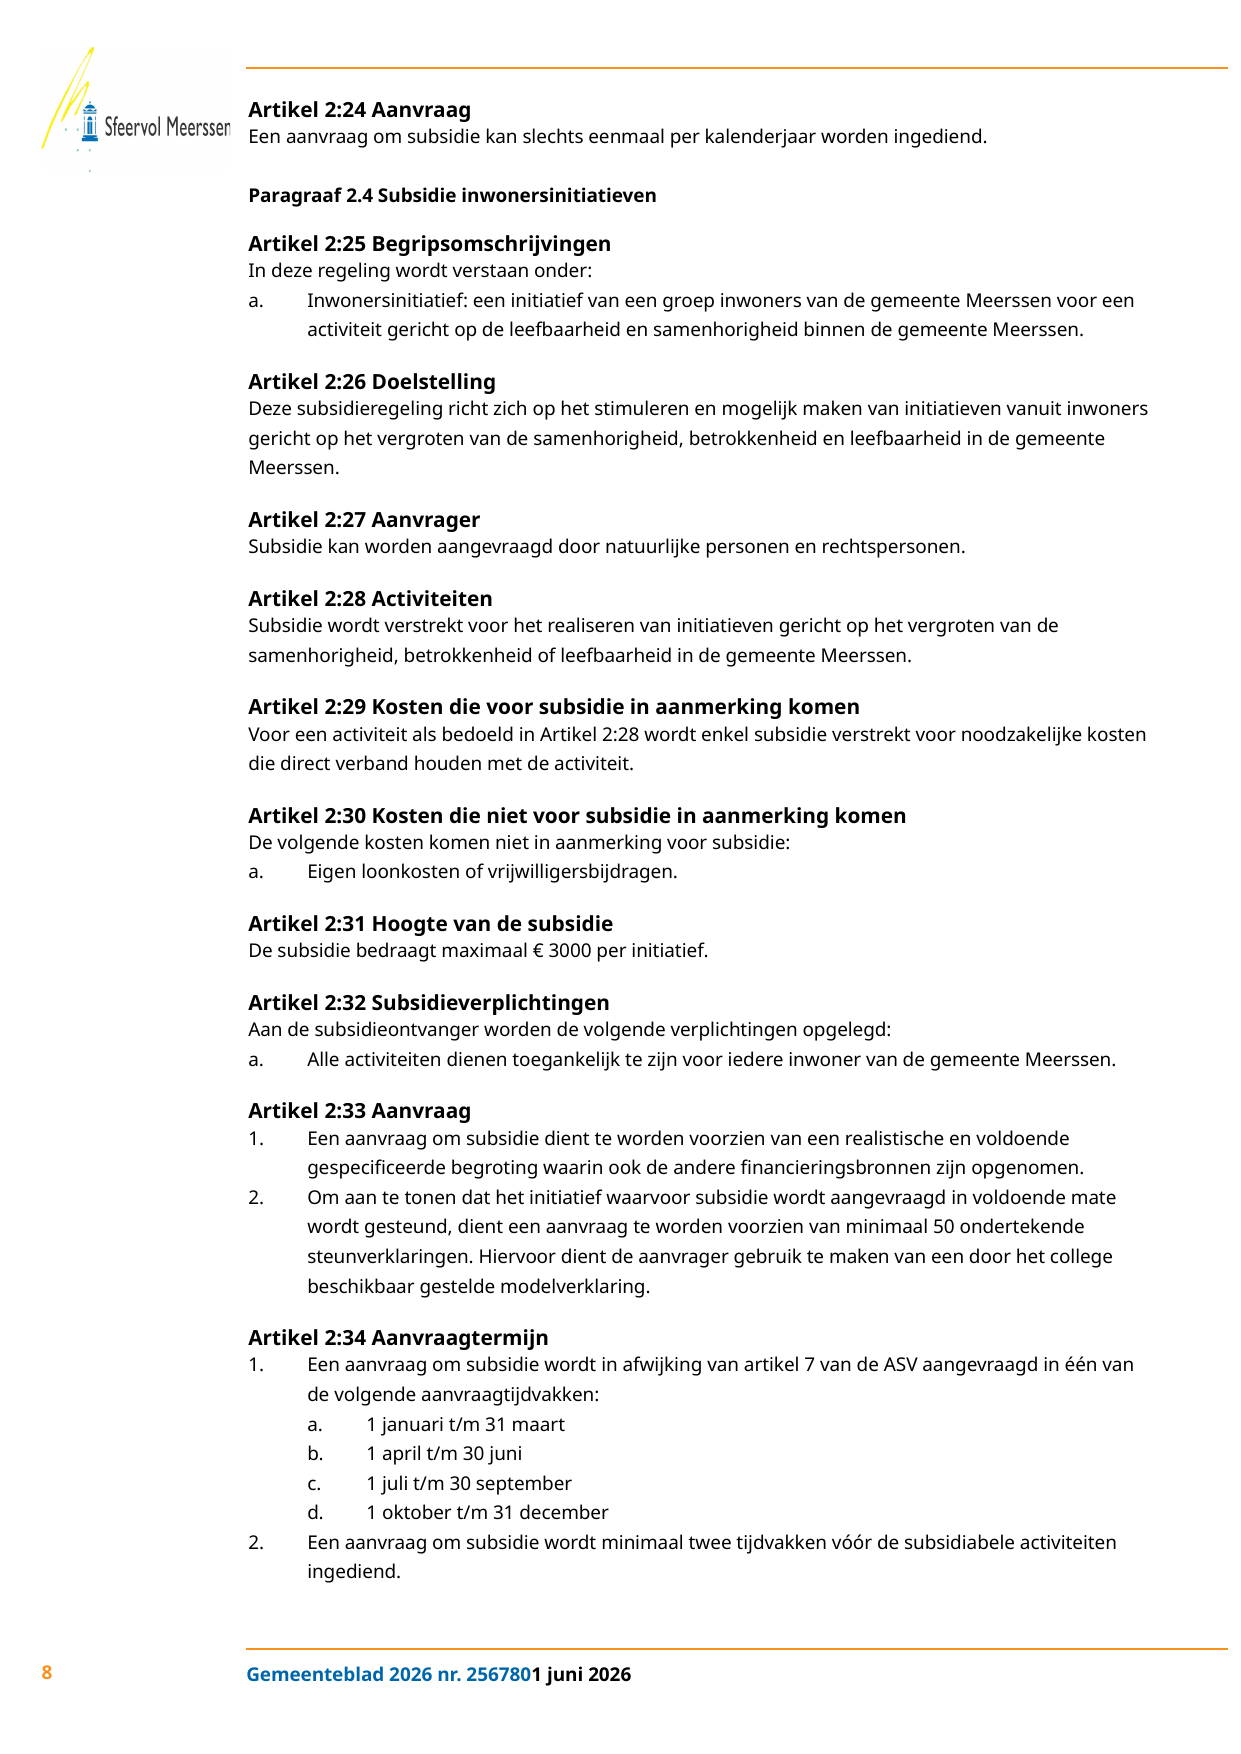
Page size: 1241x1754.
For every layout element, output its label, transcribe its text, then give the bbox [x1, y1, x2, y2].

text Artikel 2:34 Aanvraagtermijn [248, 1323, 1152, 1352]
text Subsidie kan worden aangevraagd door natuurlijke personen en rechtspersonen. [248, 533, 1152, 559]
list Inwonersinitiatief: een initiatief van een groep inwoners van de gemeente Meerssen voor een activiteit gericht op de leefbaarheid en samenhorigheid binnen de gemeente Meerssen. [248, 287, 1152, 342]
text Artikel 2:29 Kosten die voor subsidie in aanmerking komen [248, 692, 1152, 721]
text De subsidie bedraagt maximaal € 3000 per initiatief. [248, 938, 1152, 963]
text Artikel 2:31 Hoogte van de subsidie [248, 909, 1152, 938]
list Een aanvraag om subsidie dient te worden voorzien van een realistische en voldoende gespecificeerde begroting waarin ook de andere financieringsbronnen zijn opgenomen. [248, 1125, 1152, 1180]
text Aan de subsidieontvanger worden de volgende verplichtingen opgelegd: [248, 1016, 1152, 1042]
text Subsidie wordt verstrekt voor het realiseren van initiatieven gericht op het vergroten van de samenhorigheid, betrokkenheid of leefbaarheid in de gemeente Meerssen. [248, 612, 1152, 668]
text Artikel 2:28 Activiteiten [248, 584, 1152, 612]
text Voor een activiteit als bedoeld in Artikel 2:28 wordt enkel subsidie verstrekt voor noodzakelijke kosten die direct verband houden met de activiteit. [248, 721, 1152, 776]
list Om aan te tonen dat het initiatief waarvoor subsidie wordt aangevraagd in voldoende mate wordt gesteund, dient een aanvraag te worden voorzien van minimaal 50 ondertekende steunverklaringen. Hiervoor dient de aanvrager gebruik te maken van een door het college beschikbaar gestelde modelverklaring. [248, 1184, 1152, 1298]
list Een aanvraag om subsidie wordt in afwijking van artikel 7 van de ASV aangevraagd in één van de volgende aanvraagtijdvakken: [248, 1352, 1152, 1407]
list 1 april t/m 30 juni [307, 1440, 1152, 1466]
text Paragraaf 2.4 Subsidie inwonersinitiatieven [248, 182, 1152, 208]
text Artikel 2:25 Begripsomschrijvingen [248, 229, 1152, 257]
text In deze regeling wordt verstaan onder: [248, 257, 1152, 283]
text Deze subsidieregeling richt zich op het stimuleren en mogelijk maken van initiatieven vanuit inwoners gericht op het vergroten van de samenhorigheid, betrokkenheid en leefbaarheid in de gemeente Meerssen. [248, 395, 1152, 480]
text Een aanvraag om subsidie kan slechts eenmaal per kalenderjaar worden ingediend. [248, 123, 1152, 149]
text Artikel 2:32 Subsidieverplichtingen [248, 988, 1152, 1016]
list 1 januari t/m 31 maart [307, 1411, 1152, 1437]
text Artikel 2:33 Aanvraag [248, 1096, 1152, 1125]
text Artikel 2:27 Aanvrager [248, 505, 1152, 533]
list 1 juli t/m 30 september [307, 1470, 1152, 1496]
list Een aanvraag om subsidie wordt minimaal twee tijdvakken vóór de subsidiabele activiteiten ingediend. [248, 1529, 1152, 1584]
picture [41, 47, 231, 172]
text Artikel 2:30 Kosten die niet voor subsidie in aanmerking komen [248, 801, 1152, 829]
text Artikel 2:24 Aanvraag [248, 95, 1152, 123]
text De volgende kosten komen niet in aanmerking voor subsidie: [248, 829, 1152, 855]
text Artikel 2:26 Doelstelling [248, 367, 1152, 395]
list Eigen loonkosten of vrijwilligersbijdragen. [248, 859, 1152, 884]
list 1 oktober t/m 31 december [307, 1499, 1152, 1525]
list Alle activiteiten dienen toegankelijk te zijn voor iedere inwoner van de gemeente Meerssen. [248, 1046, 1152, 1072]
